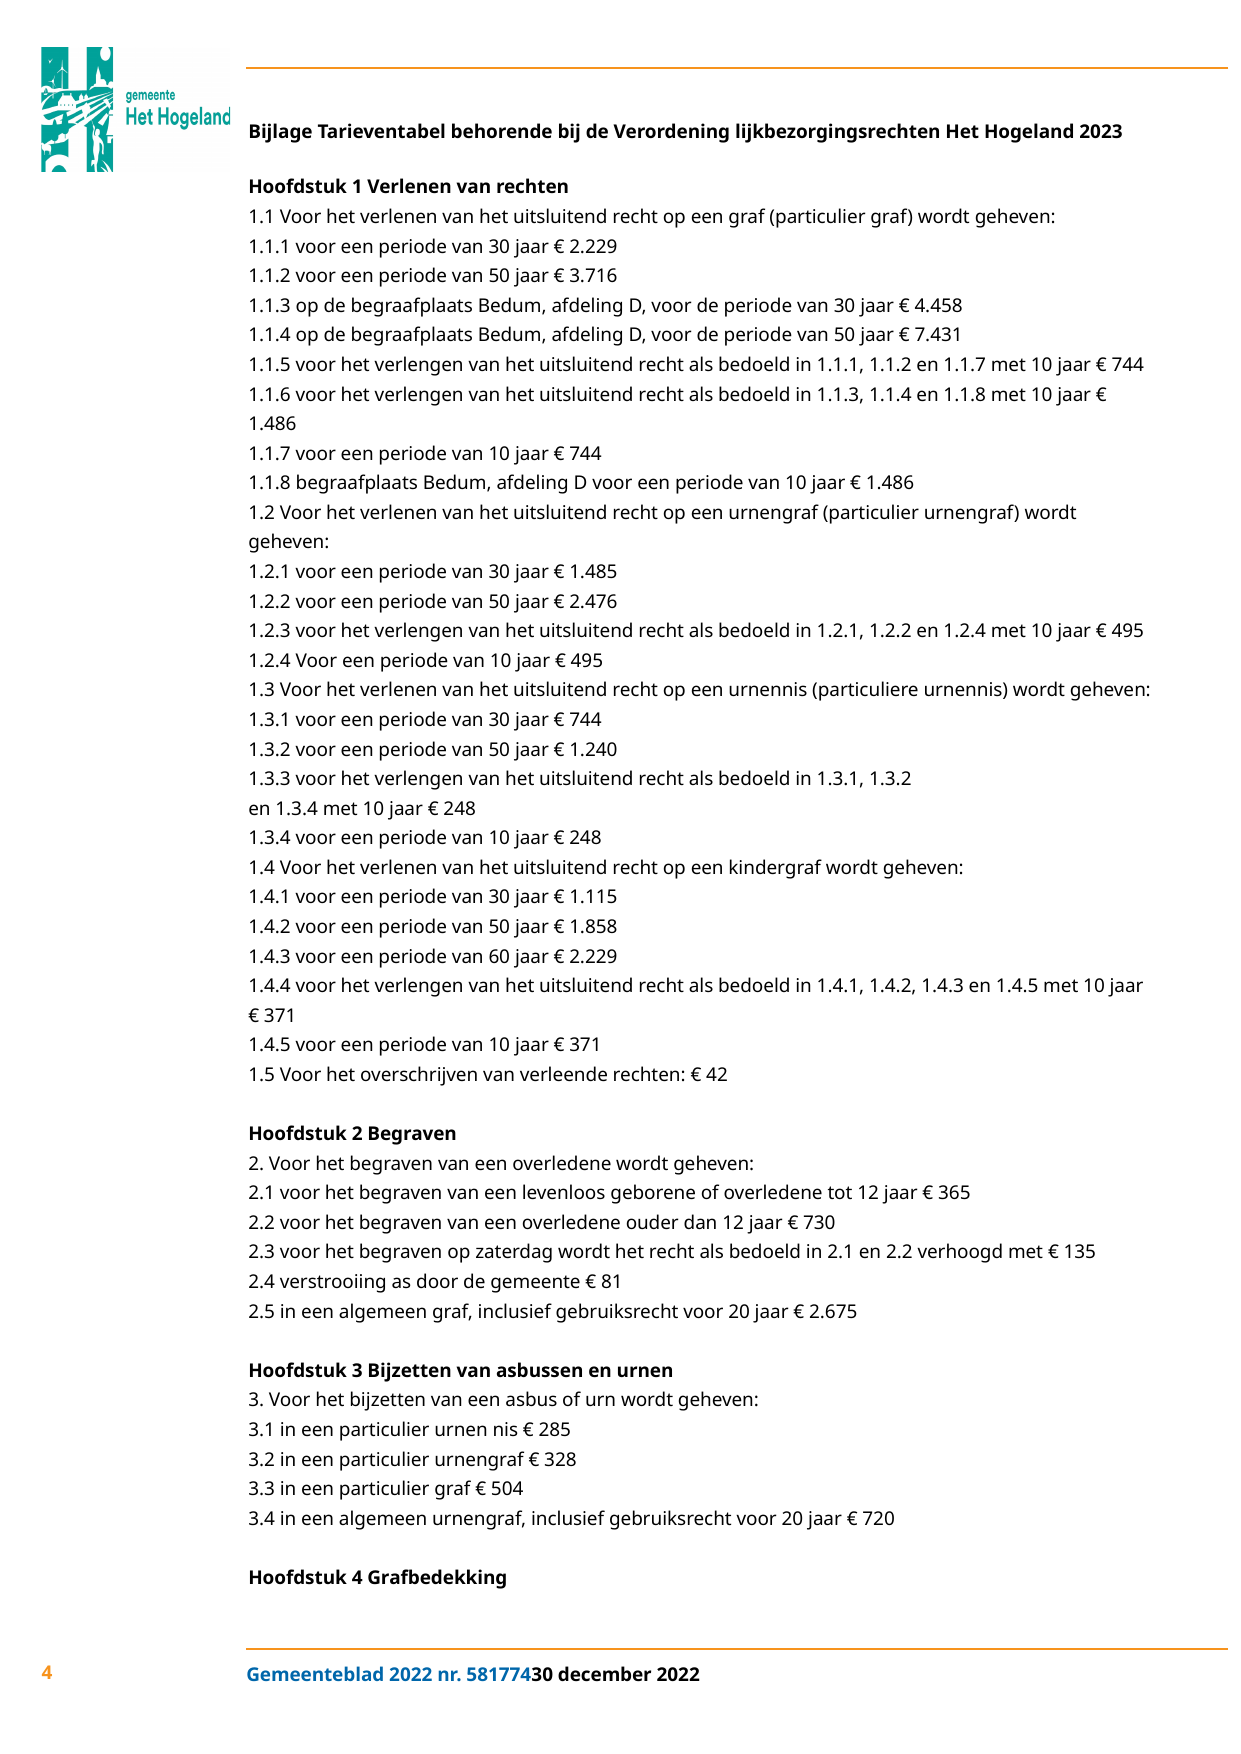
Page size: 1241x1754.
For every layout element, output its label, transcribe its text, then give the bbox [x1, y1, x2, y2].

text 1.2.1 voor een periode van 30 jaar € 1.485 [248, 558, 1152, 584]
text 1.3 Voor het verlenen van het uitsluitend recht op een urnennis (particuliere urnennis) wordt geheven: [248, 677, 1152, 702]
text 3.2 in een particulier urnengraf € 328 [248, 1446, 1152, 1472]
text 1.2.2 voor een periode van 50 jaar € 2.476 [248, 588, 1152, 614]
text 1.2.3 voor het verlengen van het uitsluitend recht als bedoeld in 1.2.1, 1.2.2 en 1.2.4 met 10 jaar € 495 [248, 617, 1152, 643]
text 1.1.2 voor een periode van 50 jaar € 3.716 [248, 262, 1152, 288]
text 1.1.3 op de begraafplaats Bedum, afdeling D, voor de periode van 30 jaar € 4.458 [248, 292, 1152, 318]
text 1.1.1 voor een periode van 30 jaar € 2.229 [248, 233, 1152, 259]
text 1.4 Voor het verlenen van het uitsluitend recht op een kindergraf wordt geheven: [248, 854, 1152, 880]
text 1.1.6 voor het verlengen van het uitsluitend recht als bedoeld in 1.1.3, 1.1.4 en 1.1.8 met 10 jaar € 1.486 [248, 381, 1152, 436]
text 1.4.3 voor een periode van 60 jaar € 2.229 [248, 943, 1152, 969]
text 1.4.1 voor een periode van 30 jaar € 1.115 [248, 884, 1152, 909]
text 2.2 voor het begraven van een overledene ouder dan 12 jaar € 730 [248, 1209, 1152, 1235]
text 3.3 in een particulier graf € 504 [248, 1475, 1152, 1501]
text Hoofdstuk 2 Begraven [248, 1120, 1152, 1146]
text 2.3 voor het begraven op zaterdag wordt het recht als bedoeld in 2.1 en 2.2 verhoogd met € 135 [248, 1239, 1152, 1264]
text 1.4.5 voor een periode van 10 jaar € 371 [248, 1032, 1152, 1057]
text 1.1.7 voor een periode van 10 jaar € 744 [248, 440, 1152, 466]
text 2.5 in een algemeen graf, inclusief gebruiksrecht voor 20 jaar € 2.675 [248, 1298, 1152, 1324]
text 2. Voor het begraven van een overledene wordt geheven: [248, 1150, 1152, 1176]
text 3.1 in een particulier urnen nis € 285 [248, 1416, 1152, 1442]
text 2.4 verstrooiing as door de gemeente € 81 [248, 1268, 1152, 1294]
text 3.4 in een algemeen urnengraf, inclusief gebruiksrecht voor 20 jaar € 720 [248, 1505, 1152, 1531]
text 1.3.2 voor een periode van 50 jaar € 1.240 [248, 736, 1152, 762]
text 2.1 voor het begraven van een levenloos geborene of overledene tot 12 jaar € 365 [248, 1179, 1152, 1205]
text 1.5 Voor het overschrijven van verleende rechten: € 42 [248, 1061, 1152, 1087]
text 1.3.1 voor een periode van 30 jaar € 744 [248, 706, 1152, 732]
text Hoofdstuk 4 Grafbedekking [248, 1564, 1152, 1590]
text en 1.3.4 met 10 jaar € 248 [248, 795, 1152, 821]
text Hoofdstuk 1 Verlenen van rechten [248, 174, 1152, 199]
text 1.4.4 voor het verlengen van het uitsluitend recht als bedoeld in 1.4.1, 1.4.2, 1.4.3 en 1.4.5 met 10 jaar € 371 [248, 972, 1152, 1028]
text 1.3.4 voor een periode van 10 jaar € 248 [248, 824, 1152, 850]
text 1.1.4 op de begraafplaats Bedum, afdeling D, voor de periode van 50 jaar € 7.431 [248, 322, 1152, 347]
text 1.2 Voor het verlenen van het uitsluitend recht op een urnengraf (particulier urnengraf) wordt geheven: [248, 499, 1152, 554]
text 3. Voor het bijzetten van een asbus of urn wordt geheven: [248, 1387, 1152, 1412]
text 1.3.3 voor het verlengen van het uitsluitend recht als bedoeld in 1.3.1, 1.3.2 [248, 765, 1152, 791]
text 1.4.2 voor een periode van 50 jaar € 1.858 [248, 913, 1152, 939]
text 1.1 Voor het verlenen van het uitsluitend recht op een graf (particulier graf) wordt geheven: [248, 203, 1152, 229]
picture [41, 47, 231, 172]
text 1.2.4 Voor een periode van 10 jaar € 495 [248, 647, 1152, 673]
text 1.1.5 voor het verlengen van het uitsluitend recht als bedoeld in 1.1.1, 1.1.2 en 1.1.7 met 10 jaar € 744 [248, 351, 1152, 377]
text Hoofdstuk 3 Bijzetten van asbussen en urnen [248, 1357, 1152, 1383]
text 1.1.8 begraafplaats Bedum, afdeling D voor een periode van 10 jaar € 1.486 [248, 469, 1152, 495]
text Bijlage Tarieventabel behorende bij de Verordening lijkbezorgingsrechten Het Hogeland 2023 [248, 116, 1152, 144]
